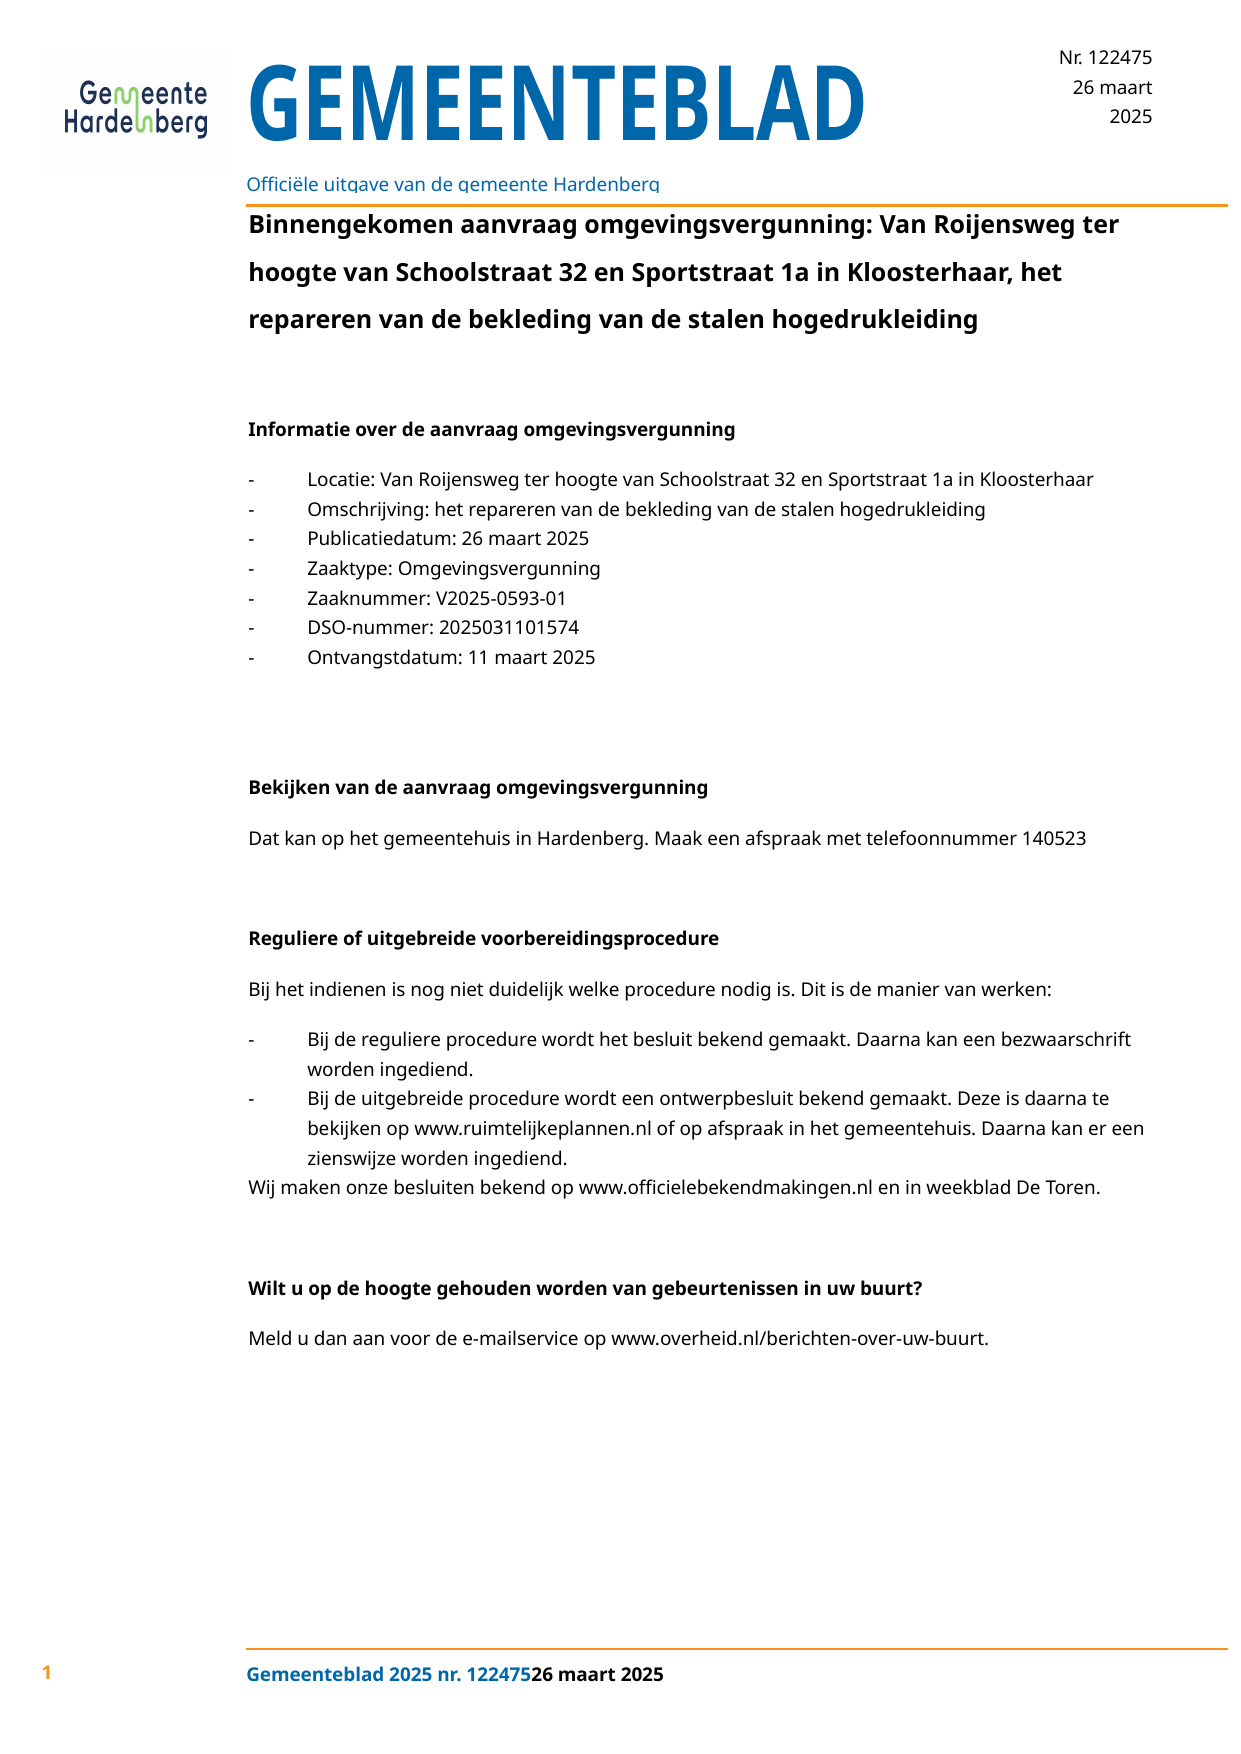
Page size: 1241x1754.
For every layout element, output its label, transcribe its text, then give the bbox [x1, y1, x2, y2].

list Zaaktype: Omgevingsvergunning [248, 555, 1152, 581]
text Bekijken van de aanvraag omgevingsvergunning [248, 774, 1152, 800]
text Reguliere of uitgebreide voorbereidingsprocedure [248, 926, 1152, 951]
list Bij de reguliere procedure wordt het besluit bekend gemaakt. Daarna kan een bezwaarschrift worden ingediend. [248, 1026, 1152, 1082]
text Wij maken onze besluiten bekend op www.officielebekendmakingen.nl en in weekblad De Toren. [248, 1174, 1152, 1200]
list DSO-nummer: 2025031101574 [248, 614, 1152, 640]
text Bij het indienen is nog niet duidelijk welke procedure nodig is. Dit is de manier van werken: [248, 976, 1152, 1002]
text Binnengekomen aanvraag omgevingsvergunning: Van Roijensweg ter hoogte van Schoolstraat 32 en Sportstraat 1a in Kloosterhaar, het repareren van de bekleding van de stalen hogedrukleiding [248, 207, 1152, 336]
text Dat kan op het gemeentehuis in Hardenberg. Maak een afspraak met telefoonnummer 140523 [248, 825, 1152, 850]
list Publicatiedatum: 26 maart 2025 [248, 526, 1152, 551]
list Bij de uitgebreide procedure wordt een ontwerpbesluit bekend gemaakt. Deze is daarna te bekijken op www.ruimtelijkeplannen.nl of op afspraak in het gemeentehuis. Daarna kan er een zienswijze worden ingediend. [248, 1086, 1152, 1170]
list Zaaknummer: V2025-0593-01 [248, 585, 1152, 610]
picture [41, 47, 231, 172]
text Wilt u op de hoogte gehouden worden van gebeurtenissen in uw buurt? [248, 1275, 1152, 1301]
list Locatie: Van Roijensweg ter hoogte van Schoolstraat 32 en Sportstraat 1a in Kloosterhaar [248, 466, 1152, 492]
text Informatie over de aanvraag omgevingsvergunning [248, 416, 1152, 442]
list Omschrijving: het repareren van de bekleding van de stalen hogedrukleiding [248, 496, 1152, 522]
text Meld u dan aan voor de e-mailservice op www.overheid.nl/berichten-over-uw-buurt. [248, 1326, 1152, 1351]
list Ontvangstdatum: 11 maart 2025 [248, 644, 1152, 669]
